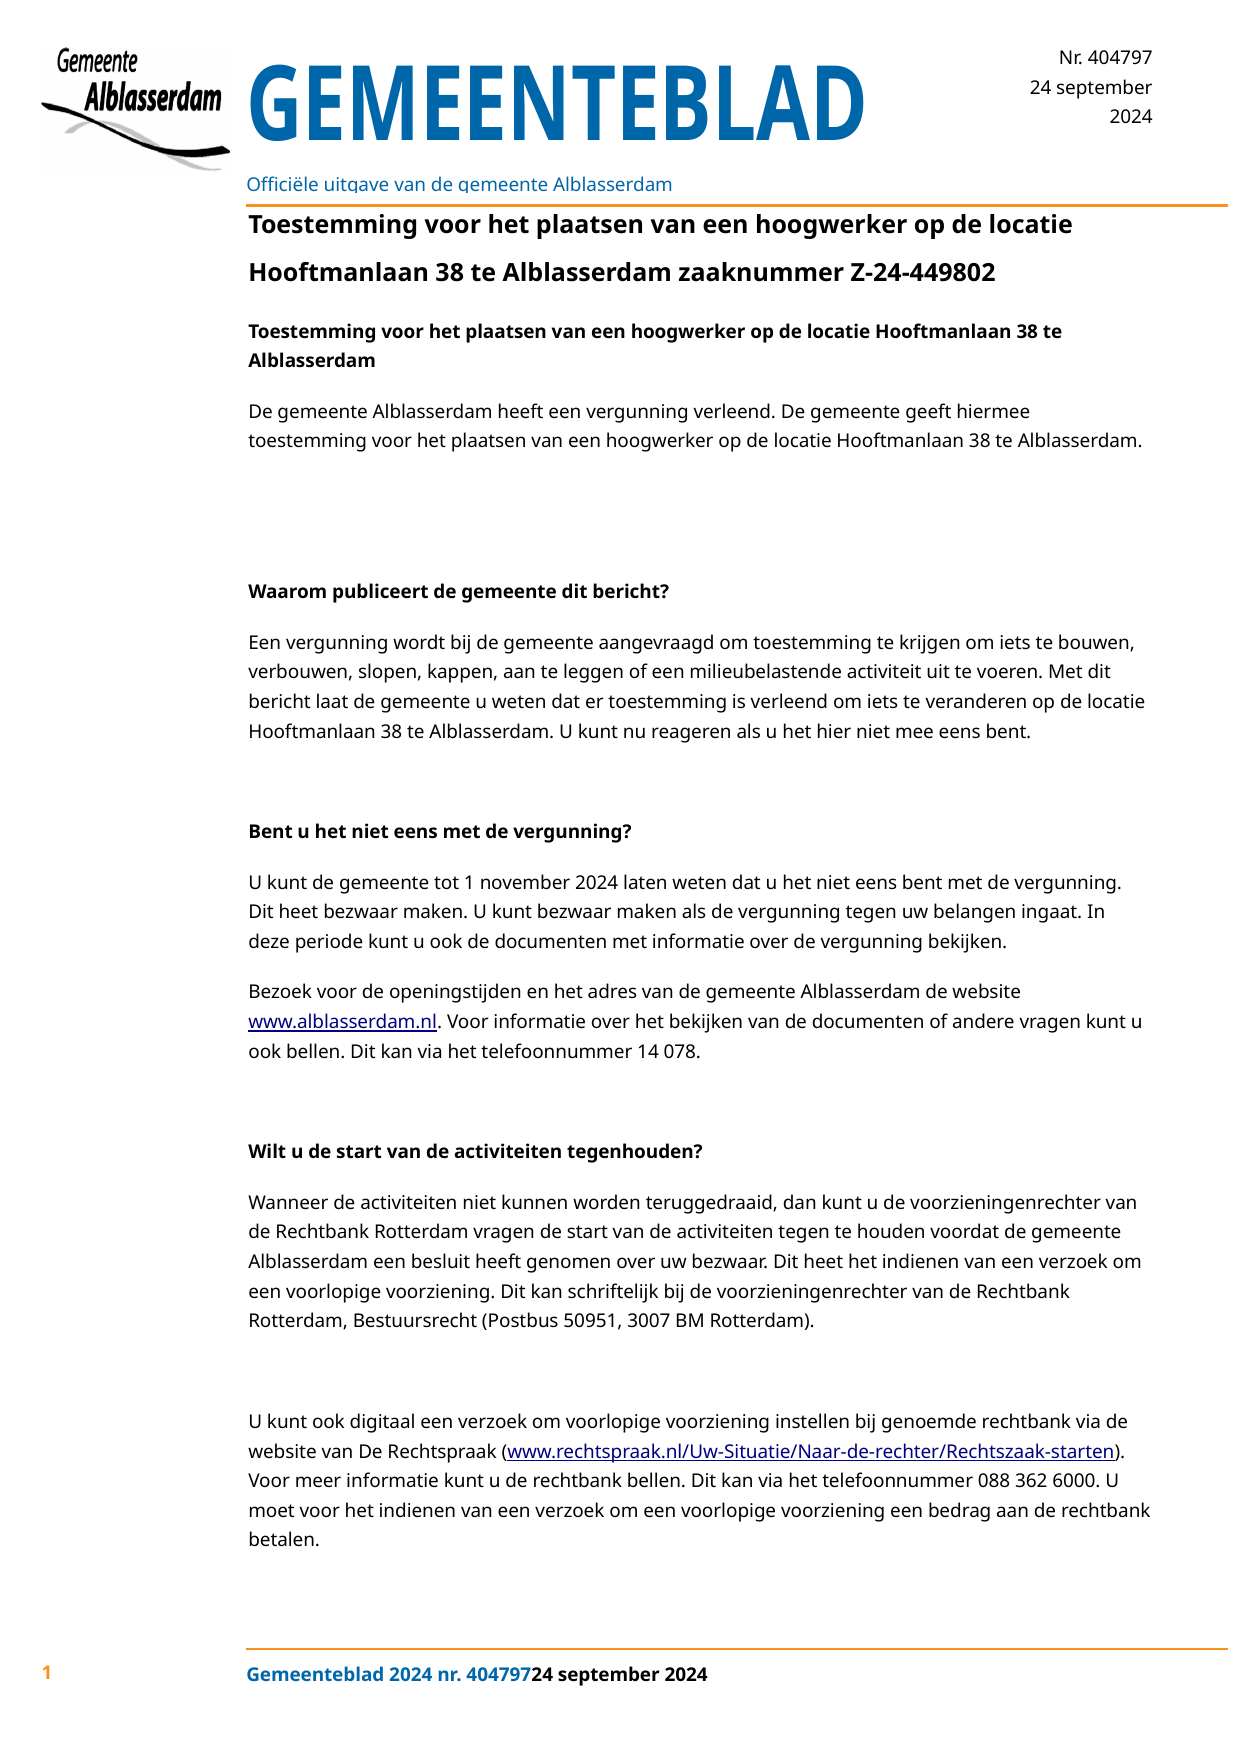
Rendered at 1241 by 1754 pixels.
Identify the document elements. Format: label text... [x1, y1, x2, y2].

picture [41, 47, 231, 172]
text De gemeente Alblasserdam heeft een vergunning verleend. De gemeente geeft hiermee toestemming voor het plaatsen van een hoogwerker op de locatie Hooftmanlaan 38 te Alblasserdam. [248, 398, 1152, 453]
text U kunt ook digitaal een verzoek om voorlopige voorziening instellen bij genoemde rechtbank via de website van De Rechtspraak (www.rechtspraak.nl/Uw-Situatie/Naar-de-rechter/Rechtszaak-starten). Voor meer informatie kunt u de rechtbank bellen. Dit kan via het telefoonnummer 088 362 6000. U moet voor het indienen van een verzoek om een voorlopige voorziening een bedrag aan de rechtbank betalen. [248, 1408, 1152, 1552]
text Bezoek voor de openingstijden en het adres van de gemeente Alblasserdam de website www.alblasserdam.nl. Voor informatie over het bekijken van de documenten of andere vragen kunt u ook bellen. Dit kan via het telefoonnummer 14 078. [248, 979, 1152, 1064]
text Wilt u de start van de activiteiten tegenhouden? [248, 1139, 1152, 1164]
text Bent u het niet eens met de vergunning? [248, 819, 1152, 844]
text Toestemming voor het plaatsen van een hoogwerker op de locatie Hooftmanlaan 38 te Alblasserdam [248, 318, 1152, 373]
text U kunt de gemeente tot 1 november 2024 laten weten dat u het niet eens bent met de vergunning. Dit heet bezwaar maken. U kunt bezwaar maken als de vergunning tegen uw belangen ingaat. In deze periode kunt u ook de documenten met informatie over de vergunning bekijken. [248, 869, 1152, 954]
text Toestemming voor het plaatsen van een hoogwerker op de locatie Hooftmanlaan 38 te Alblasserdam zaaknummer Z-24-449802 [248, 207, 1152, 288]
text Een vergunning wordt bij de gemeente aangevraagd om toestemming te krijgen om iets te bouwen, verbouwen, slopen, kappen, aan te leggen of een milieubelastende activiteit uit te voeren. Met dit bericht laat de gemeente u weten dat er toestemming is verleend om iets te veranderen op de locatie Hooftmanlaan 38 te Alblasserdam. U kunt nu reageren als u het hier niet mee eens bent. [248, 629, 1152, 744]
text Wanneer de activiteiten niet kunnen worden teruggedraaid, dan kunt u de voorzieningenrechter van de Rechtbank Rotterdam vragen de start van de activiteiten tegen te houden voordat de gemeente Alblasserdam een besluit heeft genomen over uw bezwaar. Dit heet het indienen van een verzoek om een voorlopige voorziening. Dit kan schriftelijk bij de voorzieningenrechter van de Rechtbank Rotterdam, Bestuursrecht (Postbus 50951, 3007 BM Rotterdam). [248, 1189, 1152, 1333]
text Waarom publiceert de gemeente dit bericht? [248, 579, 1152, 604]
